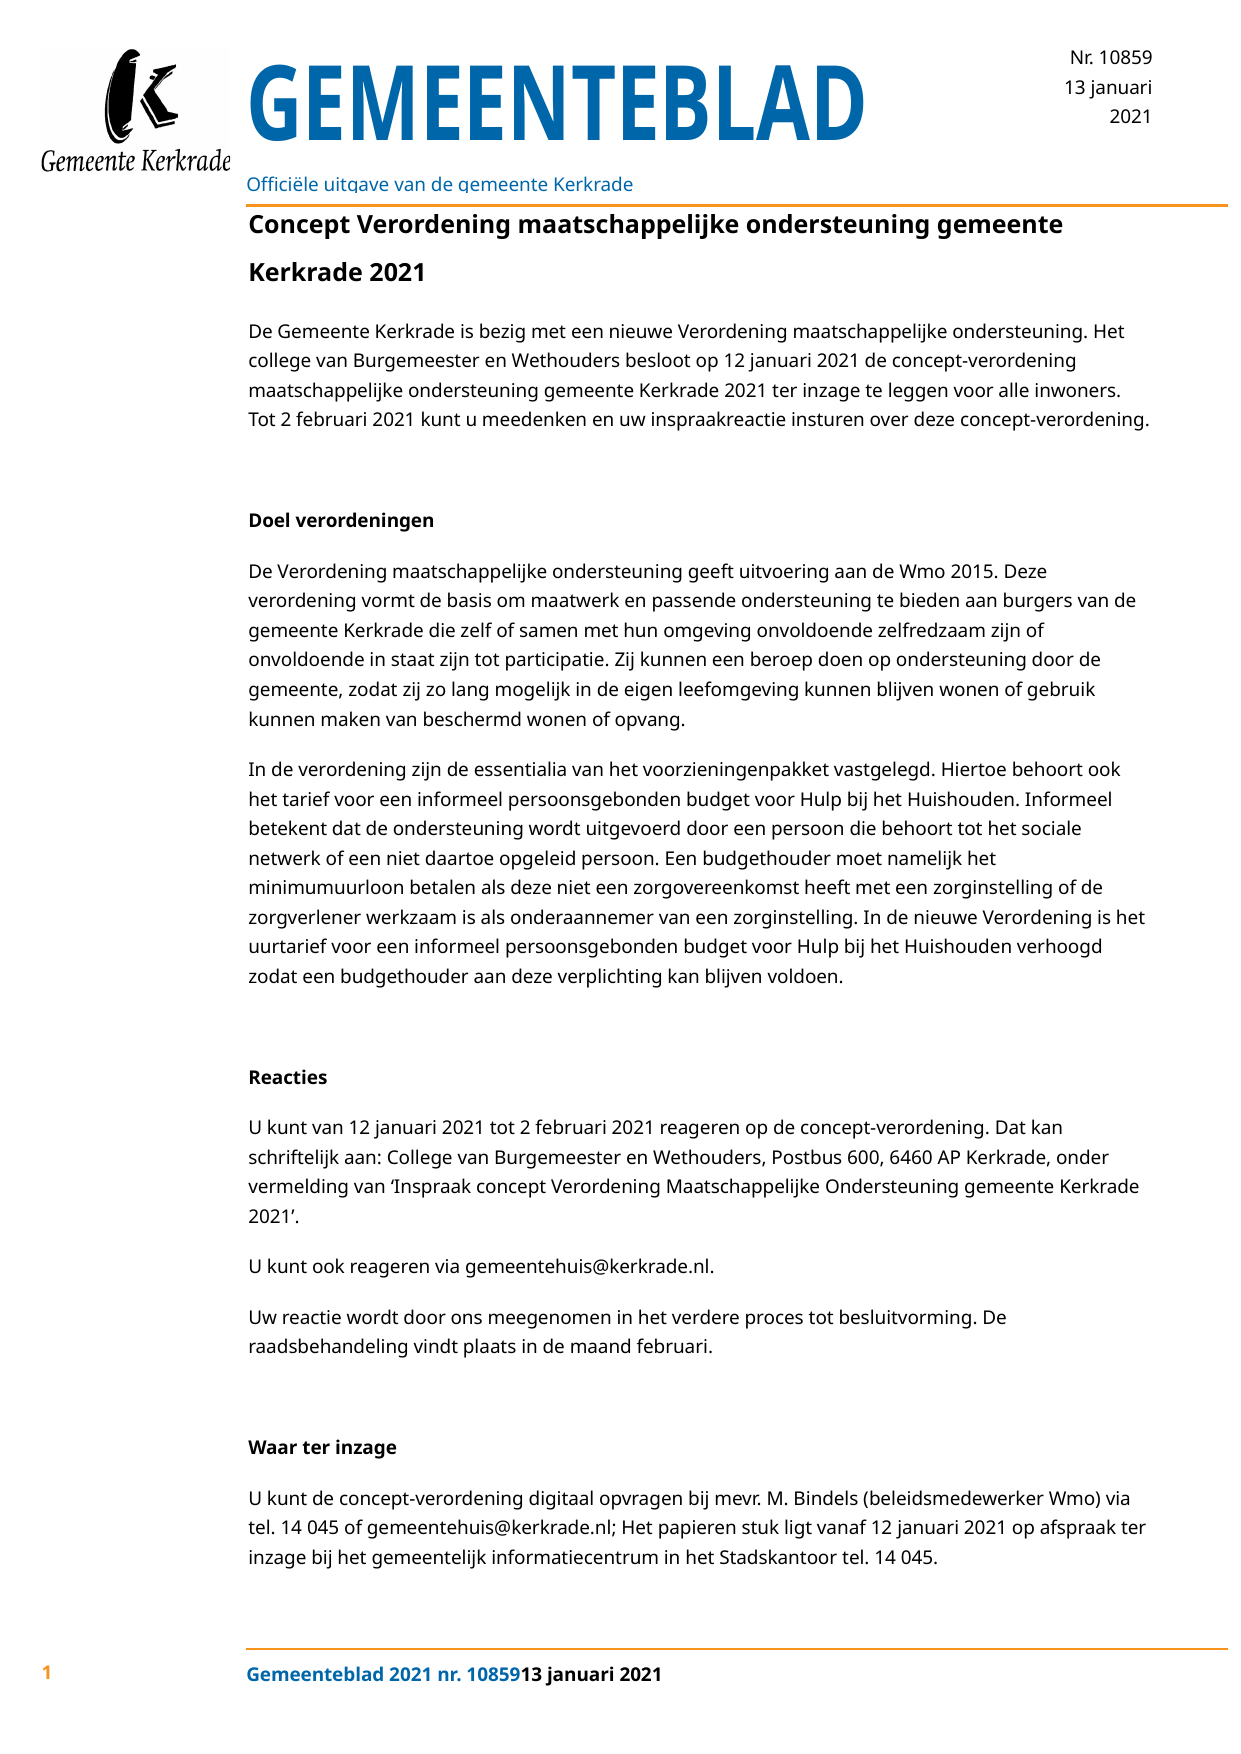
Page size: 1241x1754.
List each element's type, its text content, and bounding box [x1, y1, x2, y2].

text U kunt ook reageren via gemeentehuis@kerkrade.nl. [248, 1254, 1152, 1279]
text Doel verordeningen [248, 507, 1152, 533]
text Reacties [248, 1064, 1152, 1090]
text Uw reactie wordt door ons meegenomen in het verdere proces tot besluitvorming. De raadsbehandeling vindt plaats in de maand februari. [248, 1304, 1152, 1359]
text In de verordening zijn de essentialia van het voorzieningenpakket vastgelegd. Hiertoe behoort ook het tarief voor een informeel persoonsgebonden budget voor Hulp bij het Huishouden. Informeel betekent dat de ondersteuning wordt uitgevoerd door een persoon die behoort tot het sociale netwerk of een niet daartoe opgeleid persoon. Een budgethouder moet namelijk het minimumuurloon betalen als deze niet een zorgovereenkomst heeft met een zorginstelling of de zorgverlener werkzaam is als onderaannemer van een zorginstelling. In de nieuwe Verordening is het uurtarief voor een informeel persoonsgebonden budget voor Hulp bij het Huishouden verhoogd zodat een budgethouder aan deze verplichting kan blijven voldoen. [248, 756, 1152, 989]
text De Verordening maatschappelijke ondersteuning geeft uitvoering aan de Wmo 2015. Deze verordening vormt de basis om maatwerk en passende ondersteuning te bieden aan burgers van de gemeente Kerkrade die zelf of samen met hun omgeving onvoldoende zelfredzaam zijn of onvoldoende in staat zijn tot participatie. Zij kunnen een beroep doen op ondersteuning door de gemeente, zodat zij zo lang mogelijk in de eigen leefomgeving kunnen blijven wonen of gebruik kunnen maken van beschermd wonen of opvang. [248, 558, 1152, 732]
picture [41, 47, 231, 172]
text De Gemeente Kerkrade is bezig met een nieuwe Verordening maatschappelijke ondersteuning. Het college van Burgemeester en Wethouders besloot op 12 januari 2021 de concept-verordening maatschappelijke ondersteuning gemeente Kerkrade 2021 ter inzage te leggen voor alle inwoners. Tot 2 februari 2021 kunt u meedenken en uw inspraakreactie insturen over deze concept-verordening. [248, 318, 1152, 432]
text U kunt van 12 januari 2021 tot 2 februari 2021 reageren op de concept-verordening. Dat kan schriftelijk aan: College van Burgemeester en Wethouders, Postbus 600, 6460 AP Kerkrade, onder vermelding van ‘Inspraak concept Verordening Maatschappelijke Ondersteuning gemeente Kerkrade 2021’. [248, 1114, 1152, 1229]
text Waar ter inzage [248, 1434, 1152, 1460]
text Concept Verordening maatschappelijke ondersteuning gemeente Kerkrade 2021 [248, 207, 1152, 288]
text U kunt de concept-verordening digitaal opvragen bij mevr. M. Bindels (beleidsmedewerker Wmo) via tel. 14 045 of gemeentehuis@kerkrade.nl; Het papieren stuk ligt vanaf 12 januari 2021 op afspraak ter inzage bij het gemeentelijk informatiecentrum in het Stadskantoor tel. 14 045. [248, 1485, 1152, 1570]
